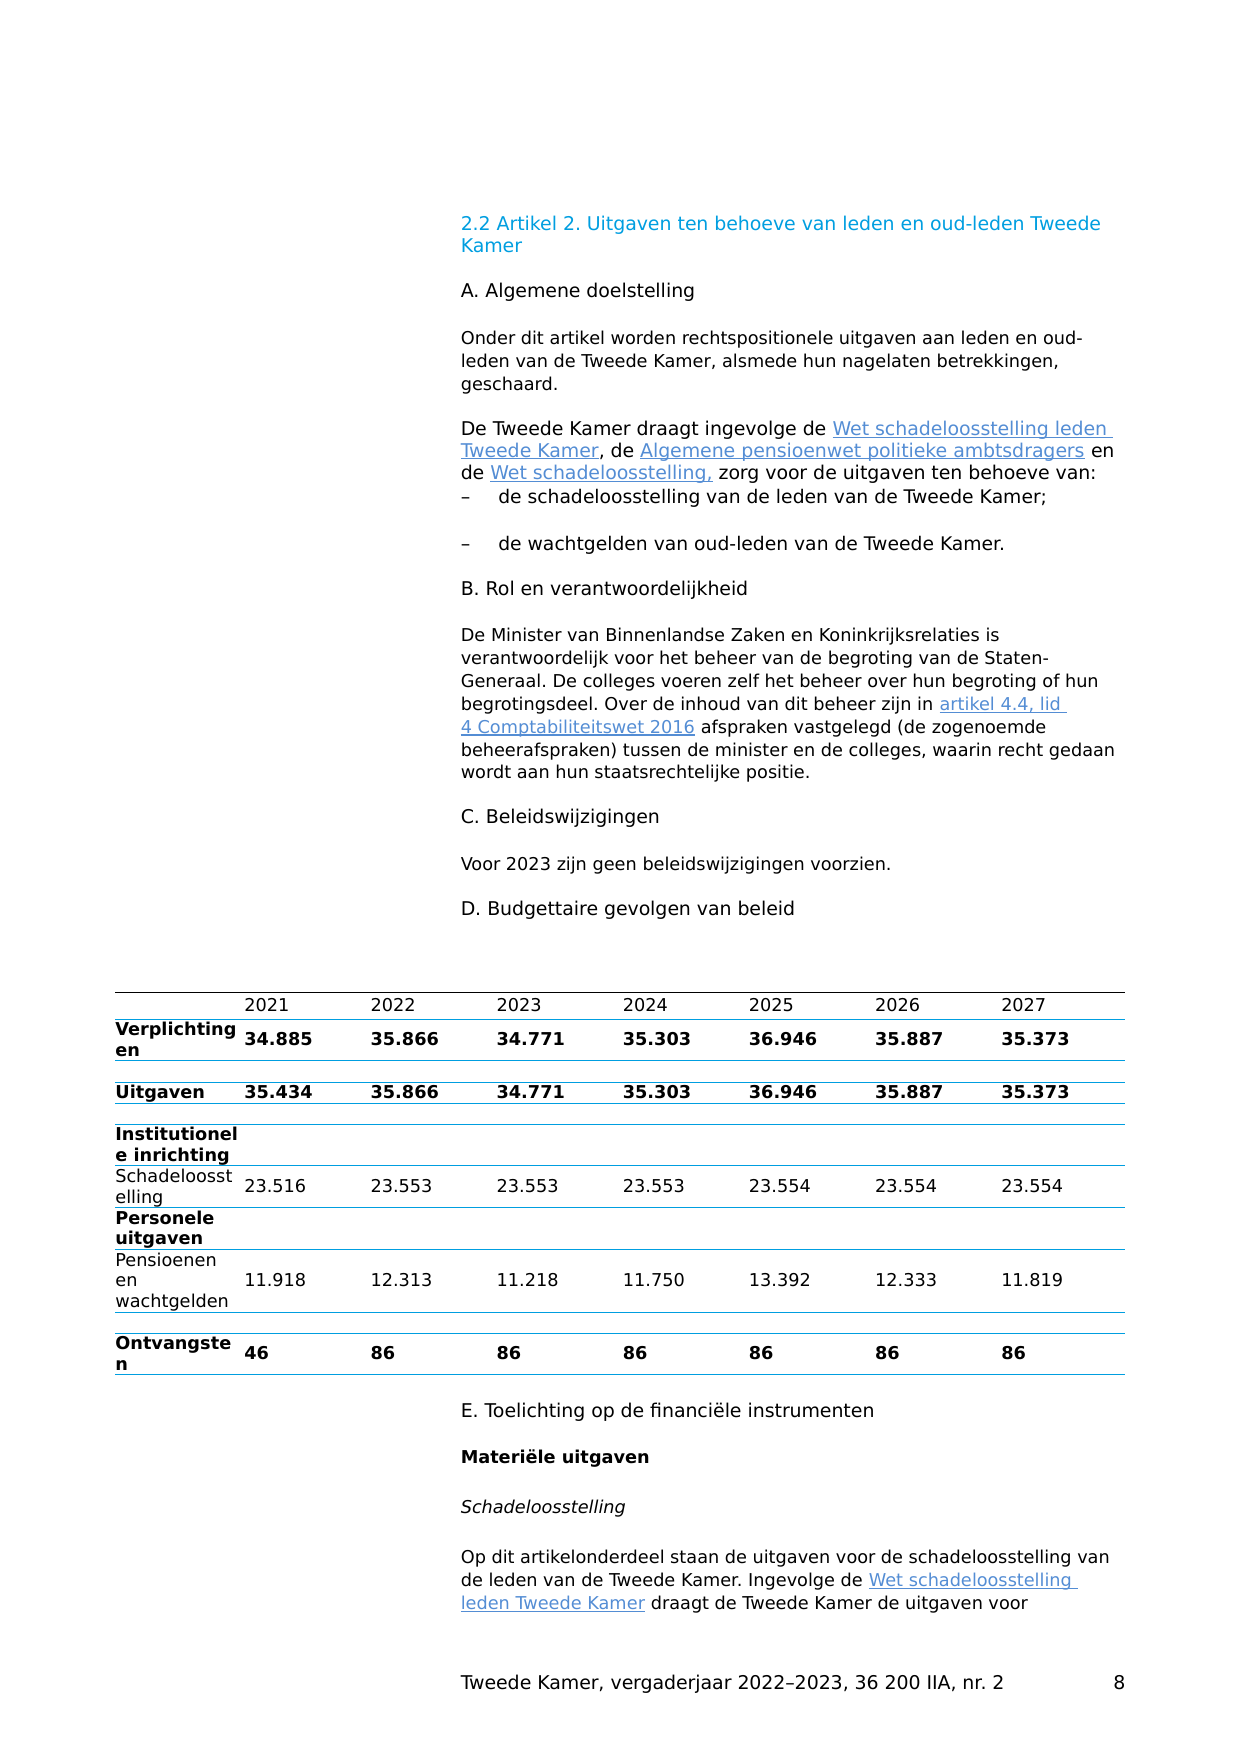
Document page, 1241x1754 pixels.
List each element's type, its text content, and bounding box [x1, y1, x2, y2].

table_cell [368, 1125, 493, 1165]
table_cell 35.373 [998, 1083, 1125, 1102]
table_cell Ontvangsten [115, 1334, 241, 1374]
title D. Budgettaire gevolgen van beleid [461, 898, 1125, 920]
table_cell 35.866 [368, 1083, 493, 1102]
table_cell [746, 1104, 872, 1124]
table_cell [872, 1125, 998, 1165]
table_cell 2025 [746, 993, 872, 1018]
table_cell 11.218 [494, 1250, 620, 1311]
table_cell 35.887 [872, 1083, 998, 1102]
text Materiële uitgaven [461, 1445, 1125, 1468]
table_cell [998, 1061, 1125, 1081]
table_cell [620, 1208, 746, 1249]
table_cell Personele uitgaven [115, 1208, 241, 1249]
table_cell [872, 1313, 998, 1332]
table_header Tabel 3 Budgettaire gevolgen van beleid artikel 2. Uitgaven ten behoeve van leden en oud-leden Tweede Kamer (bedragen x € 1.000) [115, 944, 1125, 991]
table_cell [620, 1061, 746, 1081]
text Voor 2023 zijn geen beleidswijzigingen voorzien. [461, 852, 1125, 875]
list de wachtgelden van oud-leden van de Tweede Kamer. [461, 531, 1125, 556]
table_cell [620, 1125, 746, 1165]
table_cell 35.373 [998, 1020, 1125, 1060]
title 2.2 Artikel 2. Uitgaven ten behoeve van leden en oud-leden Tweede Kamer [461, 213, 1125, 257]
table_cell [241, 1104, 367, 1124]
table_cell [998, 1125, 1125, 1165]
table_cell 23.516 [241, 1166, 367, 1207]
table_cell [115, 1313, 241, 1332]
table_cell [241, 1061, 367, 1081]
table_cell [115, 993, 241, 1018]
table_cell [368, 1313, 493, 1332]
table_cell 23.553 [620, 1166, 746, 1207]
table_cell [368, 1104, 493, 1124]
title B. Rol en verantwoordelijkheid [461, 577, 1125, 599]
table_cell [494, 1313, 620, 1332]
table_cell [872, 1104, 998, 1124]
table_cell Schadeloosstelling [115, 1166, 241, 1207]
table_cell [998, 1208, 1125, 1249]
list de schadeloosstelling van de leden van de Tweede Kamer; [461, 483, 1125, 508]
table_cell 2027 [998, 993, 1125, 1018]
table_cell 86 [494, 1334, 620, 1374]
table_cell 2023 [494, 993, 620, 1018]
table_cell 46 [241, 1334, 367, 1374]
table_cell [494, 1104, 620, 1124]
title A. Algemene doelstelling [461, 280, 1125, 302]
table_cell [241, 1208, 367, 1249]
table_cell [241, 1125, 367, 1165]
table_cell 13.392 [746, 1250, 872, 1311]
table_cell [620, 1104, 746, 1124]
table_cell 2021 [241, 993, 367, 1018]
table_cell 23.553 [368, 1166, 493, 1207]
table_cell Verplichtingen [115, 1020, 241, 1060]
text Onder dit artikel worden rechtspositionele uitgaven aan leden en oud-leden van de Tweede Kamer, alsmede hun nagelaten betrekkingen, geschaard. [461, 326, 1125, 395]
table_cell 34.771 [494, 1020, 620, 1060]
title C. Beleidswijzigingen [461, 806, 1125, 828]
table_cell [872, 1061, 998, 1081]
table_cell [115, 1061, 241, 1081]
table_cell 86 [872, 1334, 998, 1374]
table_cell 35.303 [620, 1083, 746, 1102]
text De Minister van Binnenlandse Zaken en Koninkrijksrelaties is verantwoordelijk voor het beheer van de begroting van de Staten-Generaal. De colleges voeren zelf het beheer over hun begroting of hun begrotingsdeel. Over de inhoud van dit beheer zijn in artikel 4.4, lid 4 Comptabiliteitswet 2016 afspraken vastgelegd (de zogenoemde beheerafspraken) tussen de minister en de colleges, waarin recht gedaan wordt aan hun staatsrechtelijke positie. [461, 623, 1125, 783]
table_cell [494, 1125, 620, 1165]
table_cell [746, 1125, 872, 1165]
table_cell [872, 1208, 998, 1249]
table_cell 34.885 [241, 1020, 367, 1060]
table_cell [241, 1313, 367, 1332]
table_cell 36.946 [746, 1020, 872, 1060]
table_cell 86 [620, 1334, 746, 1374]
table_cell 23.554 [998, 1166, 1125, 1207]
table_cell 86 [998, 1334, 1125, 1374]
table_cell [368, 1208, 493, 1249]
table_cell 36.946 [746, 1083, 872, 1102]
table_cell 86 [746, 1334, 872, 1374]
table_cell [746, 1208, 872, 1249]
table_cell Pensioenen en wachtgelden [115, 1250, 241, 1311]
table_cell 23.554 [746, 1166, 872, 1207]
table_cell 35.303 [620, 1020, 746, 1060]
table_cell [368, 1061, 493, 1081]
table_cell 86 [368, 1334, 493, 1374]
table_cell 2026 [872, 993, 998, 1018]
table_cell [998, 1313, 1125, 1332]
title E. Toelichting op de financiële instrumenten [461, 1400, 1125, 1422]
table_cell 12.333 [872, 1250, 998, 1311]
text De Tweede Kamer draagt ingevolge de Wet schadeloosstelling leden Tweede Kamer, de Algemene pensioenwet politieke ambtsdragers en de Wet schadeloosstelling, zorg voor de uitgaven ten behoeve van: [461, 418, 1125, 483]
table_cell Uitgaven [115, 1083, 241, 1102]
table_cell [115, 1104, 241, 1124]
table_cell 35.866 [368, 1020, 493, 1060]
table_cell [494, 1208, 620, 1249]
table_cell 11.819 [998, 1250, 1125, 1311]
table_cell 34.771 [494, 1083, 620, 1102]
text Schadeloosstelling [461, 1495, 1125, 1518]
table_cell [746, 1061, 872, 1081]
table_cell [998, 1104, 1125, 1124]
table_cell 35.887 [872, 1020, 998, 1060]
table_cell 23.554 [872, 1166, 998, 1207]
table_cell 11.750 [620, 1250, 746, 1311]
table_cell 23.553 [494, 1166, 620, 1207]
table_cell [620, 1313, 746, 1332]
table_cell 2024 [620, 993, 746, 1018]
table_cell 12.313 [368, 1250, 493, 1311]
text Op dit artikelonderdeel staan de uitgaven voor de schadeloosstelling van de leden van de Tweede Kamer. Ingevolge de Wet schadeloosstelling leden Tweede Kamer draagt de Tweede Kamer de uitgaven voor [461, 1545, 1125, 1614]
table_cell 35.434 [241, 1083, 367, 1102]
table_cell 2022 [368, 993, 493, 1018]
table_cell [746, 1313, 872, 1332]
table_cell Institutionele inrichting [115, 1125, 241, 1165]
table_cell [494, 1061, 620, 1081]
table_cell 11.918 [241, 1250, 367, 1311]
